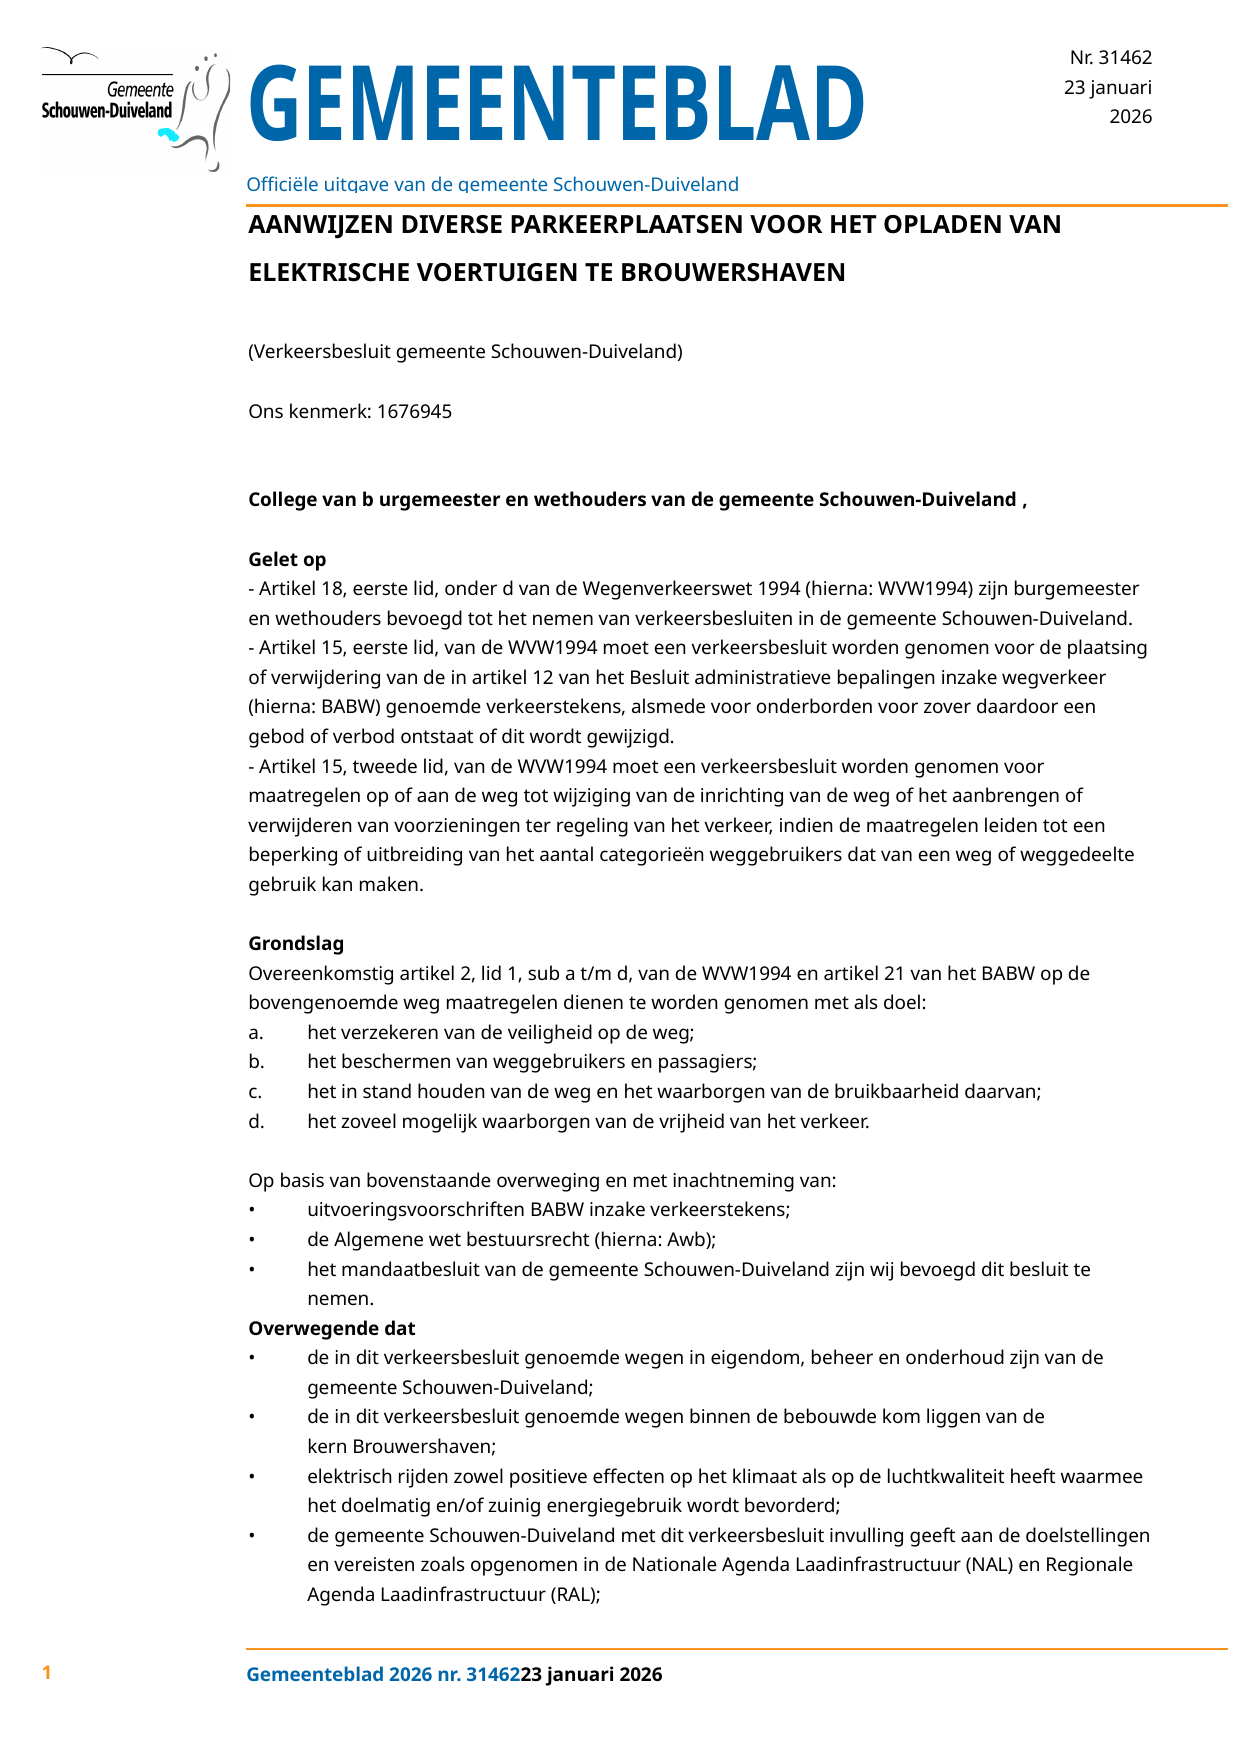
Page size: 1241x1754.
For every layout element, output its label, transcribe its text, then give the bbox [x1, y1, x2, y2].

text - Artikel 15, eerste lid, van de WVW1994 moet een verkeersbesluit worden genomen voor de plaatsing of verwijdering van de in artikel 12 van het Besluit administratieve bepalingen inzake wegverkeer (hierna: BABW) genoemde verkeerstekens, alsmede voor onderborden voor zover daardoor een gebod of verbod ontstaat of dit wordt gewijzigd. [248, 634, 1152, 749]
list kern Brouwershaven; [248, 1433, 1152, 1459]
text College van b urgemeester en wethouders van de gemeente Schouwen-Duiveland , [248, 487, 1152, 512]
list de in dit verkeersbesluit genoemde wegen binnen de bebouwde kom liggen van de [248, 1404, 1152, 1429]
text (Verkeersbesluit gemeente Schouwen-Duiveland) [248, 339, 1152, 364]
list elektrisch rijden zowel positieve effecten op het klimaat als op de luchtkwaliteit heeft waarmee het doelmatig en/of zuinig energiegebruik wordt bevorderd; [248, 1463, 1152, 1518]
list het verzekeren van de veiligheid op de weg; [248, 1019, 1152, 1045]
text Gelet op [248, 546, 1152, 571]
list het mandaatbesluit van de gemeente Schouwen-Duiveland zijn wij bevoegd dit besluit te nemen. [248, 1256, 1152, 1311]
list uitvoeringsvoorschriften BABW inzake verkeerstekens; [248, 1197, 1152, 1222]
text AANWIJZEN DIVERSE PARKEERPLAATSEN VOOR HET OPLADEN VAN ELEKTRISCHE VOERTUIGEN TE BROUWERSHAVEN [248, 207, 1152, 288]
text - Artikel 15, tweede lid, van de WVW1994 moet een verkeersbesluit worden genomen voor maatregelen op of aan de weg tot wijziging van de inrichting van de weg of het aanbrengen of verwijderen van voorzieningen ter regeling van het verkeer, indien de maatregelen leiden tot een beperking of uitbreiding van het aantal categorieën weggebruikers dat van een weg of weggedeelte gebruik kan maken. [248, 753, 1152, 897]
list het beschermen van weggebruikers en passagiers; [248, 1049, 1152, 1074]
text Overeenkomstig artikel 2, lid 1, sub a t/m d, van de WVW1994 en artikel 21 van het BABW op de bovengenoemde weg maatregelen dienen te worden genomen met als doel: [248, 960, 1152, 1015]
list het zoveel mogelijk waarborgen van de vrijheid van het verkeer. [248, 1108, 1152, 1133]
list de in dit verkeersbesluit genoemde wegen in eigendom, beheer en onderhoud zijn van de gemeente Schouwen-Duiveland; [248, 1344, 1152, 1400]
picture [41, 47, 231, 172]
text Op basis van bovenstaande overweging en met inachtneming van: [248, 1167, 1152, 1193]
list de Algemene wet bestuursrecht (hierna: Awb); [248, 1226, 1152, 1252]
text - Artikel 18, eerste lid, onder d van de Wegenverkeerswet 1994 (hierna: WVW1994) zijn burgemeester en wethouders bevoegd tot het nemen van verkeersbesluiten in de gemeente Schouwen-Duiveland. [248, 575, 1152, 631]
list het in stand houden van de weg en het waarborgen van de bruikbaarheid daarvan; [248, 1078, 1152, 1104]
text Ons kenmerk: 1676945 [248, 398, 1152, 423]
text Grondslag [248, 930, 1152, 956]
text Overwegende dat [248, 1315, 1152, 1341]
list de gemeente Schouwen-Duiveland met dit verkeersbesluit invulling geeft aan de doelstellingen en vereisten zoals opgenomen in de Nationale Agenda Laadinfrastructuur (NAL) en Regionale Agenda Laadinfrastructuur (RAL); [248, 1522, 1152, 1607]
